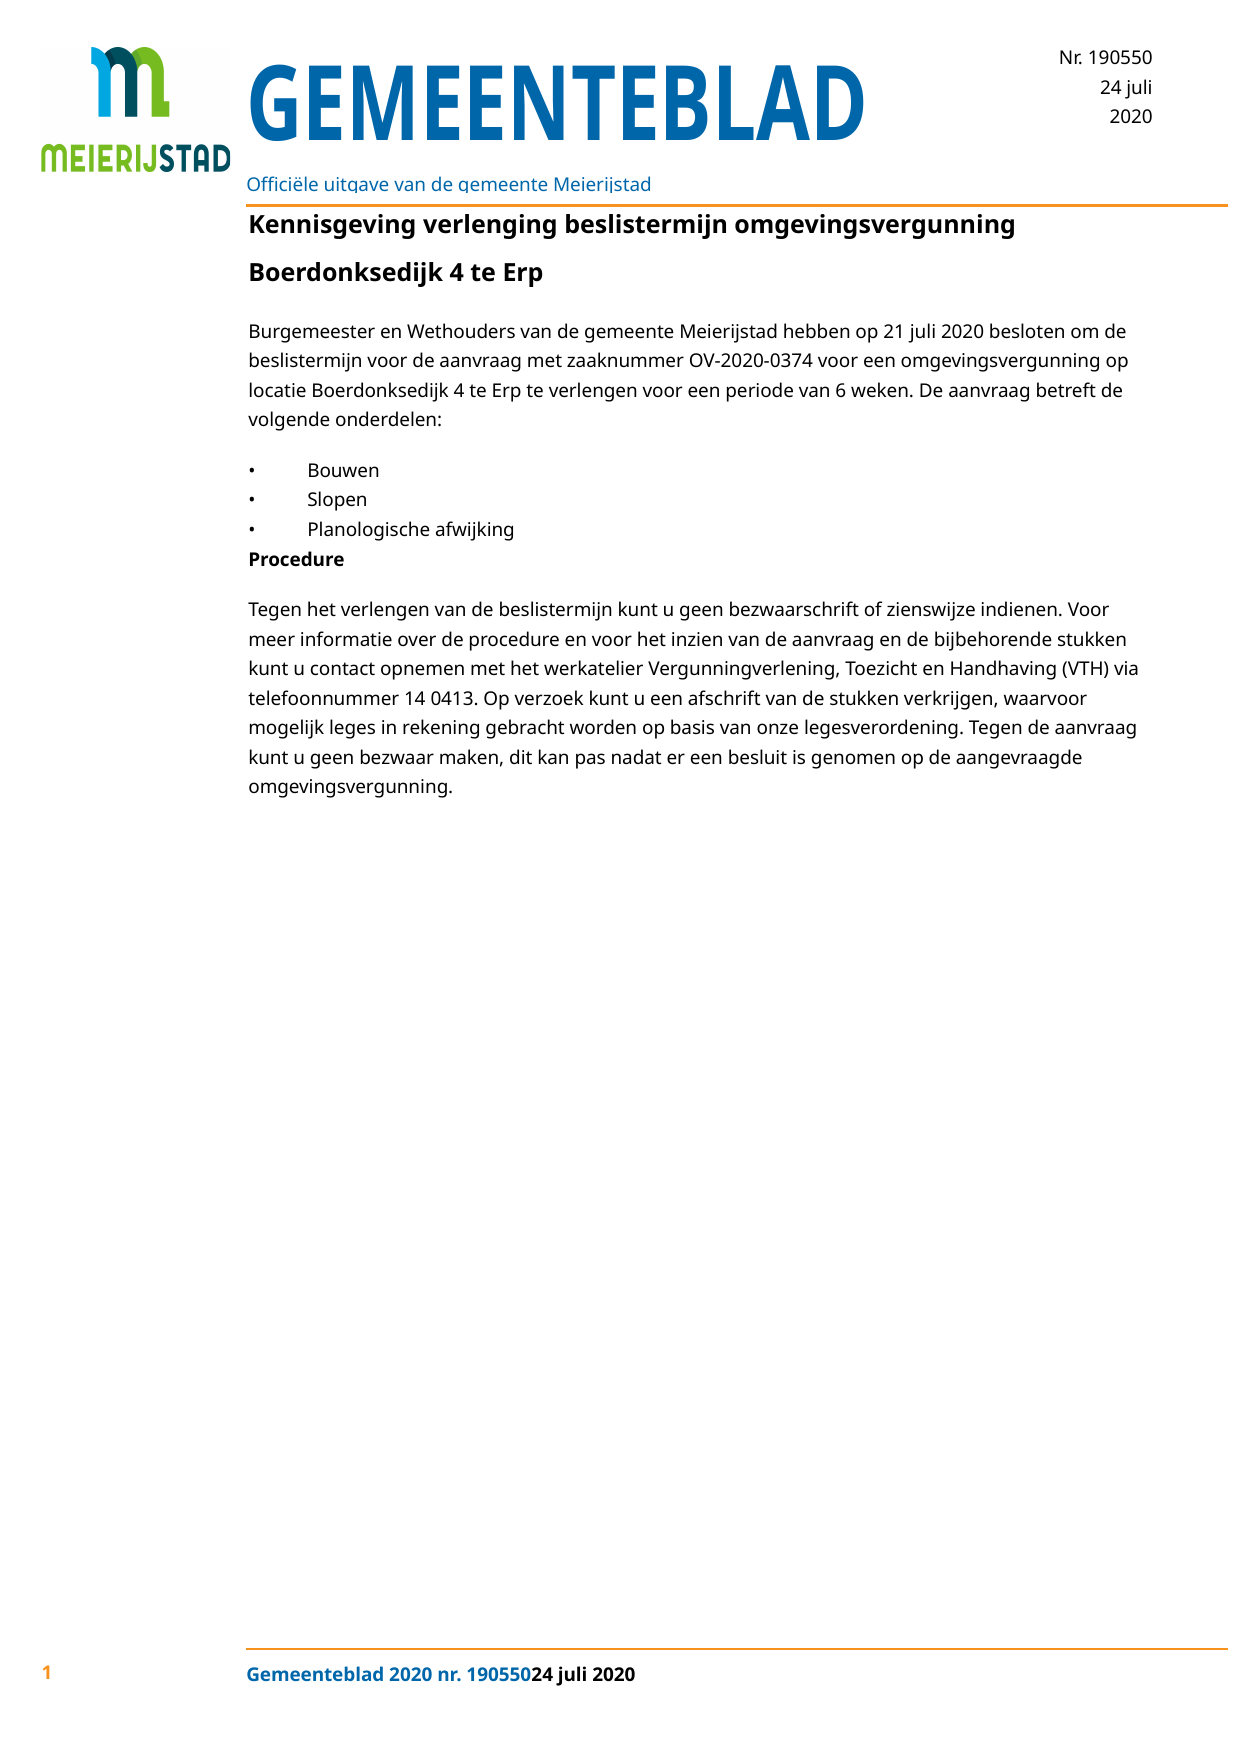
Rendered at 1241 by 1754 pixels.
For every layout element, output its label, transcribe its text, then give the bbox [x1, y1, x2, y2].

text Procedure [248, 546, 1152, 572]
list Slopen [248, 487, 1152, 512]
text Tegen het verlengen van de beslistermijn kunt u geen bezwaarschrift of zienswijze indienen. Voor meer informatie over de procedure en voor het inzien van de aanvraag en de bijbehorende stukken kunt u contact opnemen met het werkatelier Vergunningverlening, Toezicht en Handhaving (VTH) via telefoonnummer 14 0413. Op verzoek kunt u een afschrift van de stukken verkrijgen, waarvoor mogelijk leges in rekening gebracht worden op basis van onze legesverordening. Tegen de aanvraag kunt u geen bezwaar maken, dit kan pas nadat er een besluit is genomen op de aangevraagde omgevingsvergunning. [248, 596, 1152, 799]
text Kennisgeving verlenging beslistermijn omgevingsvergunning Boerdonksedijk 4 te Erp [248, 207, 1152, 288]
list Bouwen [248, 457, 1152, 483]
list Planologische afwijking [248, 516, 1152, 542]
picture [41, 47, 231, 172]
text Burgemeester en Wethouders van de gemeente Meierijstad hebben op 21 juli 2020 besloten om de beslistermijn voor de aanvraag met zaaknummer OV-2020-0374 voor een omgevingsvergunning op locatie Boerdonksedijk 4 te Erp te verlengen voor een periode van 6 weken. De aanvraag betreft de volgende onderdelen: [248, 318, 1152, 432]
